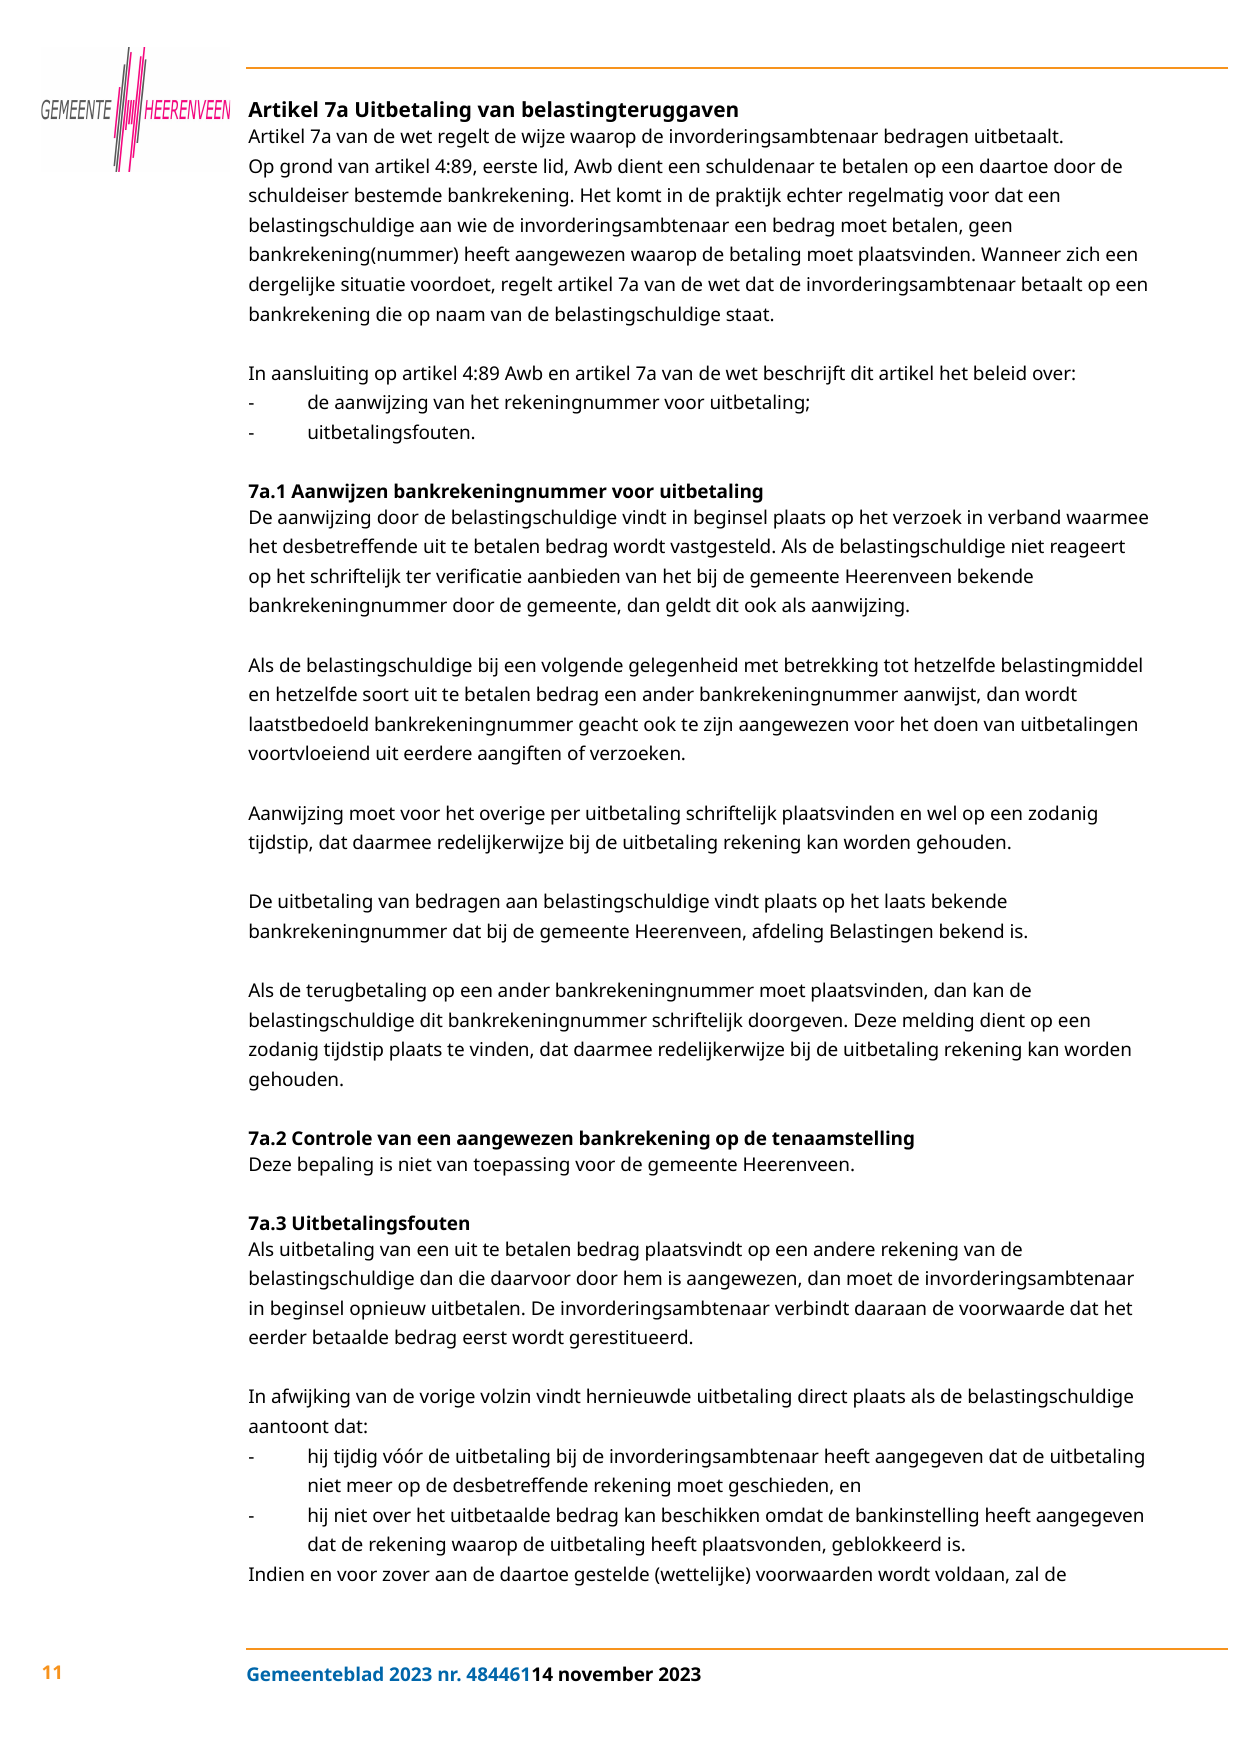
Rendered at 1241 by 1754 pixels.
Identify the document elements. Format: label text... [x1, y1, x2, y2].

text De uitbetaling van bedragen aan belastingschuldige vindt plaats op het laats bekende bankrekeningnummer dat bij de gemeente Heerenveen, afdeling Belastingen bekend is. [248, 888, 1152, 944]
text Artikel 7a Uitbetaling van belastingteruggaven [248, 95, 1152, 123]
text De aanwijzing door de belastingschuldige vindt in beginsel plaats op het verzoek in verband waarmee het desbetreffende uit te betalen bedrag wordt vastgesteld. Als de belastingschuldige niet reageert op het schriftelijk ter verificatie aanbieden van het bij de gemeente Heerenveen bekende bankrekeningnummer door de gemeente, dan geldt dit ook als aanwijzing. [248, 504, 1152, 618]
text Als de terugbetaling op een ander bankrekeningnummer moet plaatsvinden, dan kan de belastingschuldige dit bankrekeningnummer schriftelijk doorgeven. Deze melding dient op een zodanig tijdstip plaats te vinden, dat daarmee redelijkerwijze bij de uitbetaling rekening kan worden gehouden. [248, 977, 1152, 1092]
text 7a.3 Uitbetalingsfouten [248, 1210, 1152, 1236]
text In aansluiting op artikel 4:89 Awb en artikel 7a van de wet beschrijft dit artikel het beleid over: [248, 360, 1152, 386]
list hij tijdig vóór de uitbetaling bij de invorderingsambtenaar heeft aangegeven dat de uitbetaling niet meer op de desbetreffende rekening moet geschieden, en [248, 1443, 1152, 1498]
text Als de belastingschuldige bij een volgende gelegenheid met betrekking tot hetzelfde belastingmiddel en hetzelfde soort uit te betalen bedrag een ander bankrekeningnummer aanwijst, dan wordt laatstbedoeld bankrekeningnummer geacht ook te zijn aangewezen voor het doen van uitbetalingen voortvloeiend uit eerdere aangiften of verzoeken. [248, 652, 1152, 766]
text In afwijking van de vorige volzin vindt hernieuwde uitbetaling direct plaats als de belastingschuldige aantoont dat: [248, 1384, 1152, 1439]
text 7a.1 Aanwijzen bankrekeningnummer voor uitbetaling [248, 478, 1152, 504]
list de aanwijzing van het rekeningnummer voor uitbetaling; [248, 389, 1152, 415]
text Indien en voor zover aan de daartoe gestelde (wettelijke) voorwaarden wordt voldaan, zal de [248, 1561, 1152, 1587]
text Als uitbetaling van een uit te betalen bedrag plaatsvindt op een andere rekening van de belastingschuldige dan die daarvoor door hem is aangewezen, dan moet de invorderingsambtenaar in beginsel opnieuw uitbetalen. De invorderingsambtenaar verbindt daaraan de voorwaarde dat het eerder betaalde bedrag eerst wordt gerestitueerd. [248, 1236, 1152, 1350]
picture [41, 47, 231, 172]
text 7a.2 Controle van een aangewezen bankrekening op de tenaamstelling [248, 1125, 1152, 1151]
list hij niet over het uitbetaalde bedrag kan beschikken omdat de bankinstelling heeft aangegeven dat de rekening waarop de uitbetaling heeft plaatsvonden, geblokkeerd is. [248, 1502, 1152, 1557]
text Artikel 7a van de wet regelt de wijze waarop de invorderingsambtenaar bedragen uitbetaalt. [248, 123, 1152, 149]
text Aanwijzing moet voor het overige per uitbetaling schriftelijk plaatsvinden en wel op een zodanig tijdstip, dat daarmee redelijkerwijze bij de uitbetaling rekening kan worden gehouden. [248, 800, 1152, 855]
text Op grond van artikel 4:89, eerste lid, Awb dient een schuldenaar te betalen op een daartoe door de schuldeiser bestemde bankrekening. Het komt in de praktijk echter regelmatig voor dat een belastingschuldige aan wie de invorderingsambtenaar een bedrag moet betalen, geen bankrekening(nummer) heeft aangewezen waarop de betaling moet plaatsvinden. Wanneer zich een dergelijke situatie voordoet, regelt artikel 7a van de wet dat de invorderingsambtenaar betaalt op een bankrekening die op naam van de belastingschuldige staat. [248, 153, 1152, 326]
list uitbetalingsfouten. [248, 419, 1152, 445]
text Deze bepaling is niet van toepassing voor de gemeente Heerenveen. [248, 1151, 1152, 1177]
